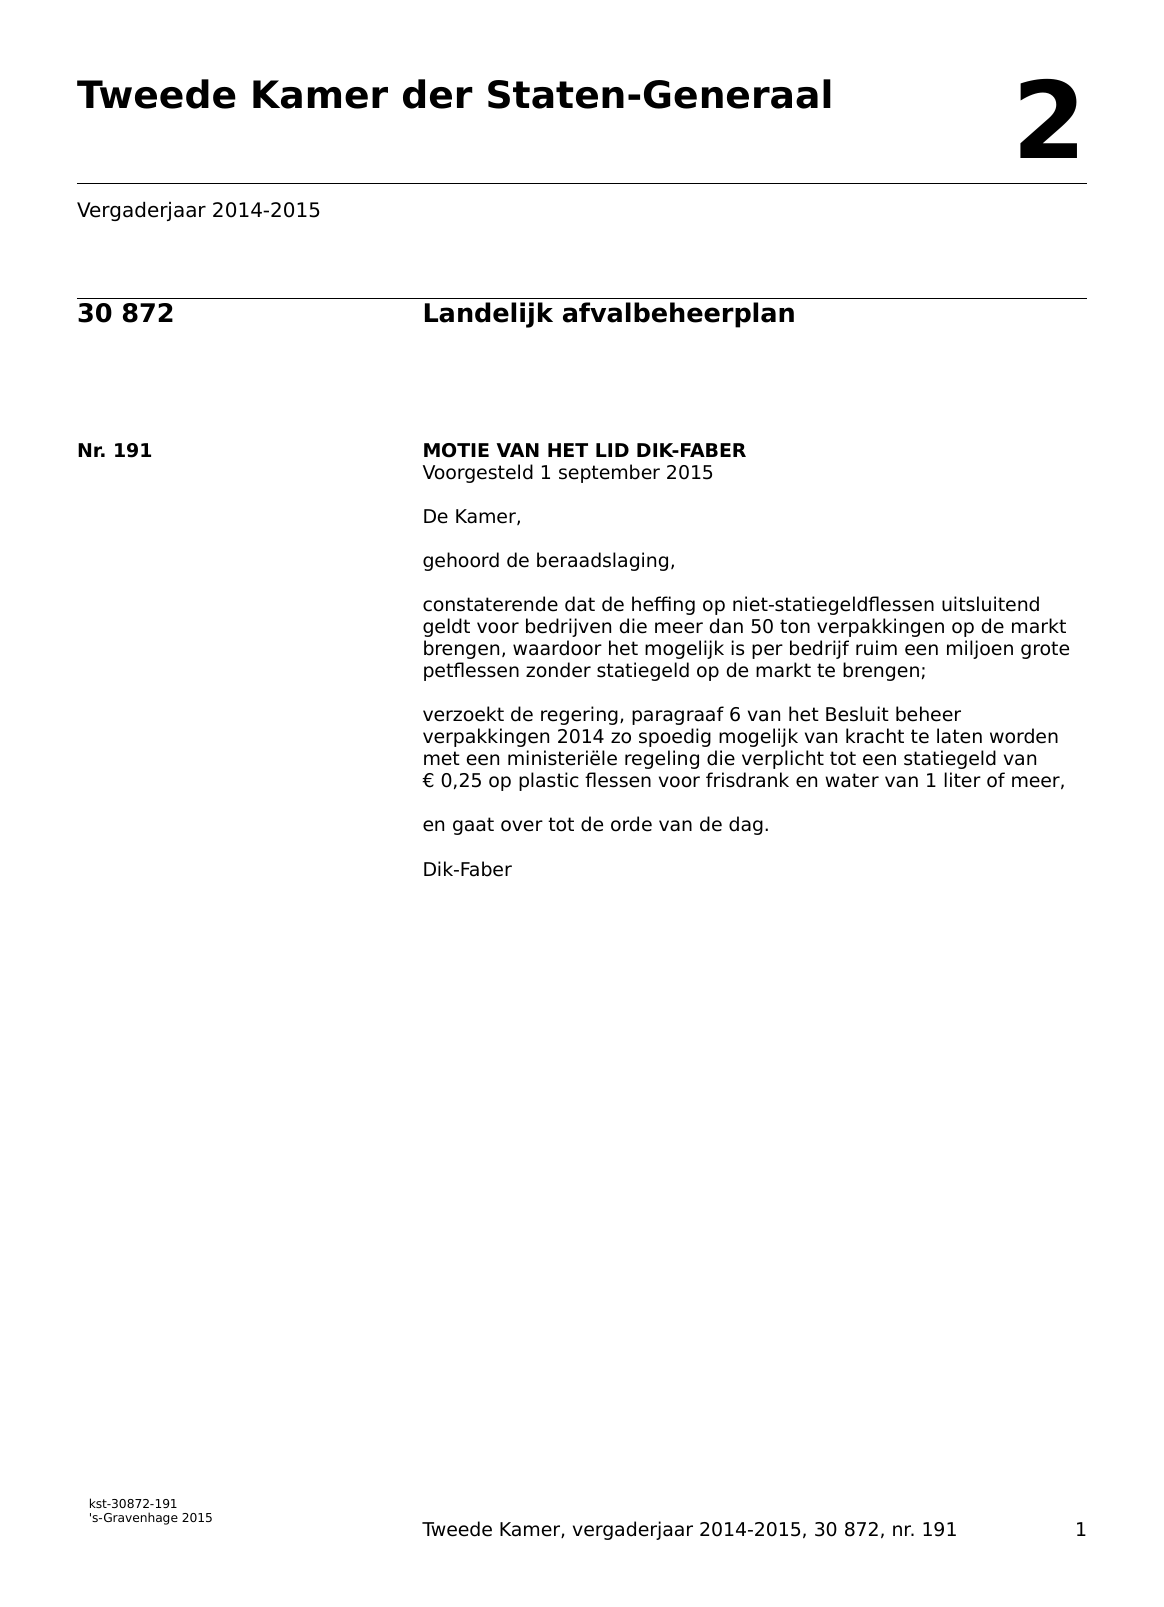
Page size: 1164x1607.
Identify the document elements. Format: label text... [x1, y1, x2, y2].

text kst-30872-191 [88, 1497, 323, 1511]
text en gaat over tot de orde van de dag. [422, 814, 1087, 836]
text verzoekt de regering, paragraaf 6 van het Besluit beheer verpakkingen 2014 zo spoedig mogelijk van kracht te laten worden met een ministeriële regeling die verplicht tot een statiegeld van € 0,25 op plastic flessen voor frisdrank en water van 1 liter of meer, [422, 704, 1087, 792]
text Dik-Faber [422, 858, 1087, 881]
text gehoord de beraadslaging, [422, 550, 1087, 572]
table_header Tweede Kamer der Staten-Generaal [77, 59, 886, 183]
subtitle 30 872 Landelijk afvalbeheerplan [77, 299, 1087, 329]
subtitle Nr. 191 MOTIE VAN HET LID DIK-FABER [77, 440, 1087, 462]
text Voorgesteld 1 september 2015 [422, 462, 1087, 484]
text De Kamer, [422, 506, 1087, 528]
table_header 2 [886, 59, 1087, 183]
table_cell Vergaderjaar 2014-2015 [77, 184, 1087, 298]
text constaterende dat de heffing op niet-statiegeldflessen uitsluitend geldt voor bedrijven die meer dan 50 ton verpakkingen op de markt brengen, waardoor het mogelijk is per bedrijf ruim een miljoen grote petflessen zonder statiegeld op de markt te brengen; [422, 594, 1087, 682]
text 's-Gravenhage 2015 [88, 1511, 323, 1525]
